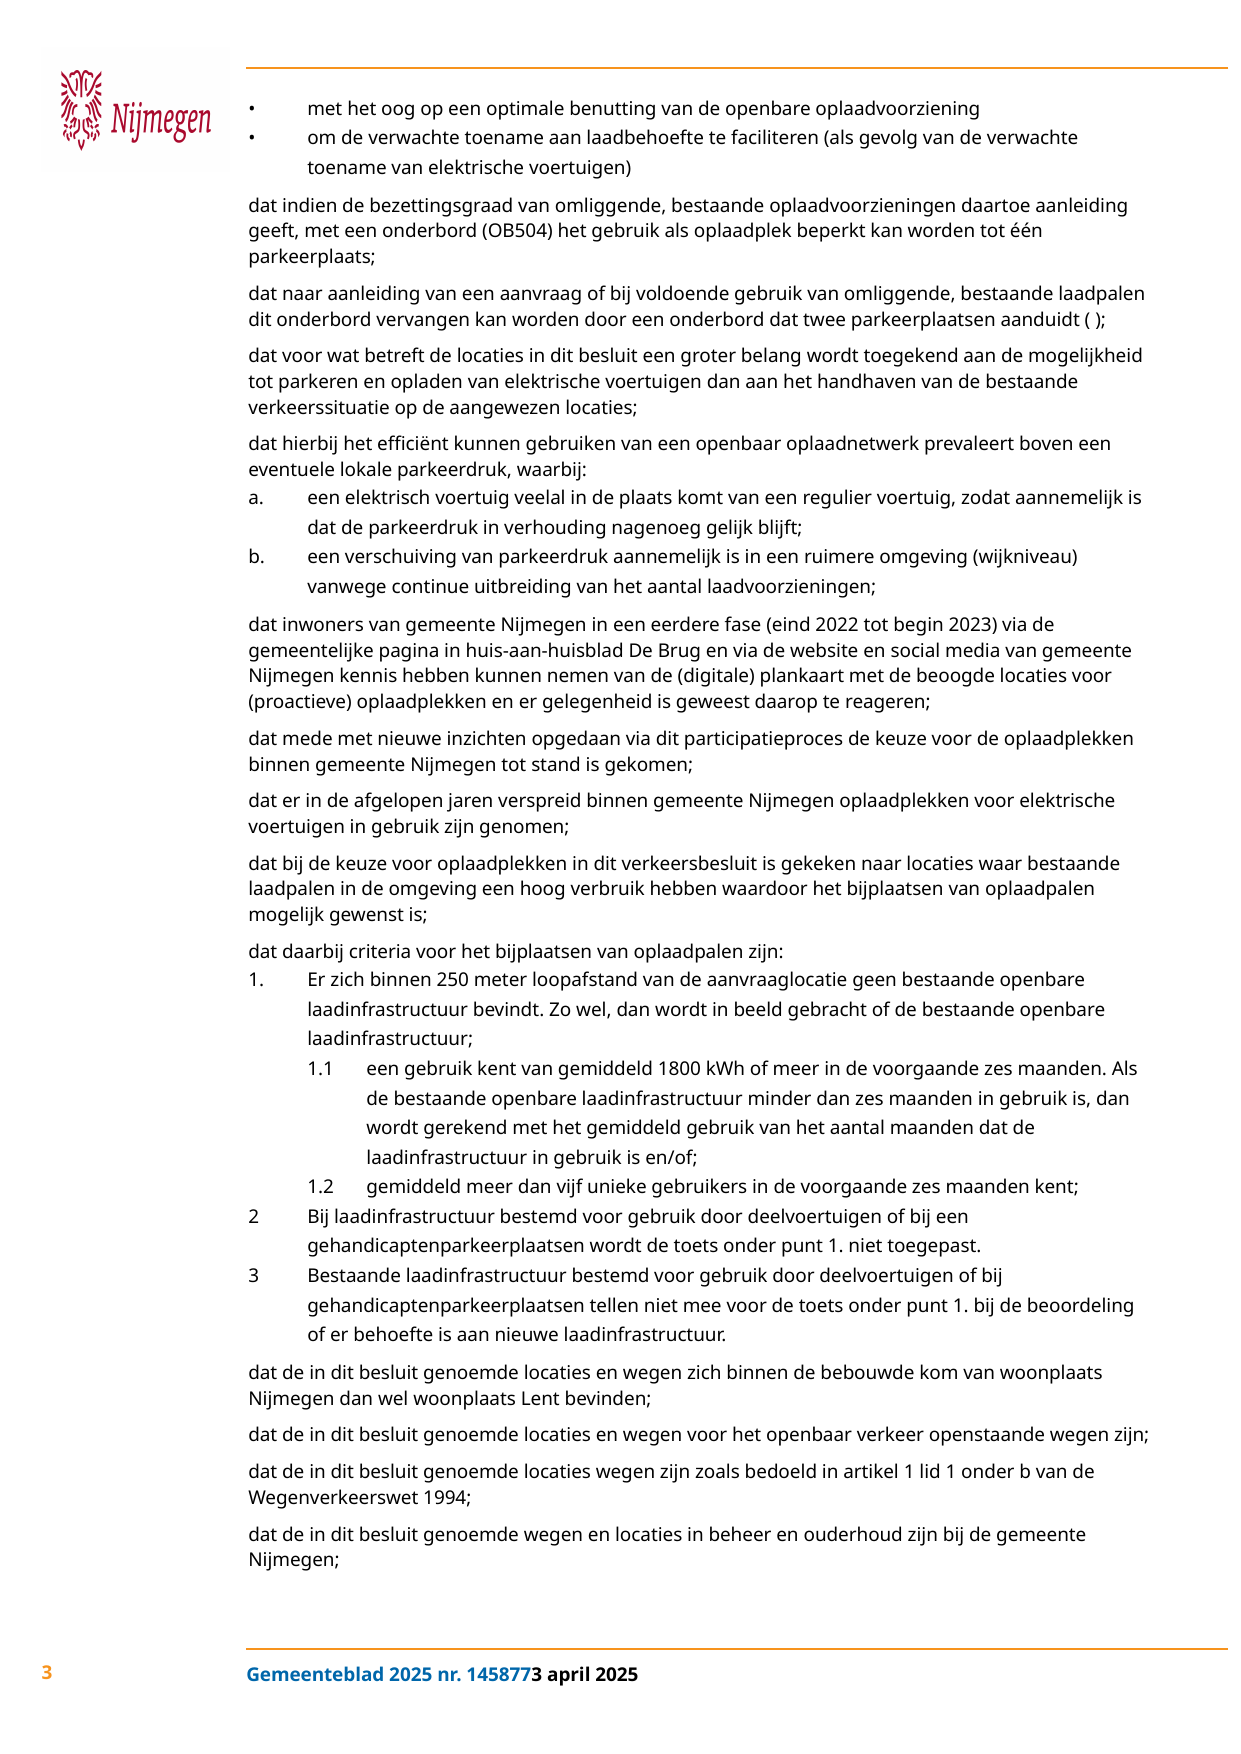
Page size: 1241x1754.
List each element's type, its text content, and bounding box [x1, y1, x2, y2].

text dat er in de afgelopen jaren verspreid binnen gemeente Nijmegen oplaadplekken voor elektrische voertuigen in gebruik zijn genomen; [248, 787, 1152, 839]
list een verschuiving van parkeerdruk aannemelijk is in een ruimere omgeving (wijkniveau) vanwege continue uitbreiding van het aantal laadvoorzieningen; [248, 544, 1152, 599]
text dat bij de keuze voor oplaadplekken in dit verkeersbesluit is gekeken naar locaties waar bestaande laadpalen in de omgeving een hoog verbruik hebben waardoor het bijplaatsen van oplaadpalen mogelijk gewenst is; [248, 850, 1152, 927]
text dat inwoners van gemeente Nijmegen in een eerdere fase (eind 2022 tot begin 2023) via de gemeentelijke pagina in huis-aan-huisblad De Brug en via de website en social media van gemeente Nijmegen kennis hebben kunnen nemen van de (digitale) plankaart met de beoogde locaties voor (proactieve) oplaadplekken en er gelegenheid is geweest daarop te reageren; [248, 611, 1152, 714]
list een gebruik kent van gemiddeld 1800 kWh of meer in de voorgaande zes maanden. Als de bestaande openbare laadinfrastructuur minder dan zes maanden in gebruik is, dan wordt gerekend met het gemiddeld gebruik van het aantal maanden dat de laadinfrastructuur in gebruik is en/of; [307, 1055, 1152, 1169]
picture [41, 47, 231, 172]
list een elektrisch voertuig veelal in de plaats komt van een regulier voertuig, zodat aannemelijk is dat de parkeerdruk in verhouding nagenoeg gelijk blijft; [248, 484, 1152, 540]
text dat naar aanleiding van een aanvraag of bij voldoende gebruik van omliggende, bestaande laadpalen dit onderbord vervangen kan worden door een onderbord dat twee parkeerplaatsen aanduidt ( ); [248, 280, 1152, 331]
text dat mede met nieuwe inzichten opgedaan via dit participatieproces de keuze voor de oplaadplekken binnen gemeente Nijmegen tot stand is gekomen; [248, 725, 1152, 777]
list Bestaande laadinfrastructuur bestemd voor gebruik door deelvoertuigen of bij gehandicaptenparkeerplaatsen tellen niet mee voor de toets onder punt 1. bij de beoordeling of er behoefte is aan nieuwe laadinfrastructuur. [248, 1262, 1152, 1347]
list met het oog op een optimale benutting van de openbare oplaadvoorziening [248, 95, 1152, 121]
list Er zich binnen 250 meter loopafstand van de aanvraaglocatie geen bestaande openbare laadinfrastructuur bevindt. Zo wel, dan wordt in beeld gebracht of de bestaande openbare laadinfrastructuur; [248, 966, 1152, 1051]
text dat indien de bezettingsgraad van omliggende, bestaande oplaadvoorzieningen daartoe aanleiding geeft, met een onderbord (OB504) het gebruik als oplaadplek beperkt kan worden tot één parkeerplaats; [248, 192, 1152, 269]
text dat voor wat betreft de locaties in dit besluit een groter belang wordt toegekend aan de mogelijkheid tot parkeren en opladen van elektrische voertuigen dan aan het handhaven van de bestaande verkeerssituatie op de aangewezen locaties; [248, 342, 1152, 419]
text dat de in dit besluit genoemde locaties en wegen voor het openbaar verkeer openstaande wegen zijn; [248, 1422, 1152, 1447]
text dat de in dit besluit genoemde locaties en wegen zich binnen de bebouwde kom van woonplaats Nijmegen dan wel woonplaats Lent bevinden; [248, 1359, 1152, 1411]
text dat hierbij het efficiënt kunnen gebruiken van een openbaar oplaadnetwerk prevaleert boven een eventuele lokale parkeerdruk, waarbij: [248, 431, 1152, 482]
text dat de in dit besluit genoemde locaties wegen zijn zoals bedoeld in artikel 1 lid 1 onder b van de Wegenverkeerswet 1994; [248, 1458, 1152, 1510]
text dat daarbij criteria voor het bijplaatsen van oplaadpalen zijn: [248, 938, 1152, 964]
text dat de in dit besluit genoemde wegen en locaties in beheer en ouderhoud zijn bij de gemeente Nijmegen; [248, 1521, 1152, 1572]
list gemiddeld meer dan vijf unieke gebruikers in de voorgaande zes maanden kent; [307, 1173, 1152, 1199]
list Bij laadinfrastructuur bestemd voor gebruik door deelvoertuigen of bij een gehandicaptenparkeerplaatsen wordt de toets onder punt 1. niet toegepast. [248, 1203, 1152, 1258]
list om de verwachte toename aan laadbehoefte te faciliteren (als gevolg van de verwachte toename van elektrische voertuigen) [248, 124, 1152, 180]
